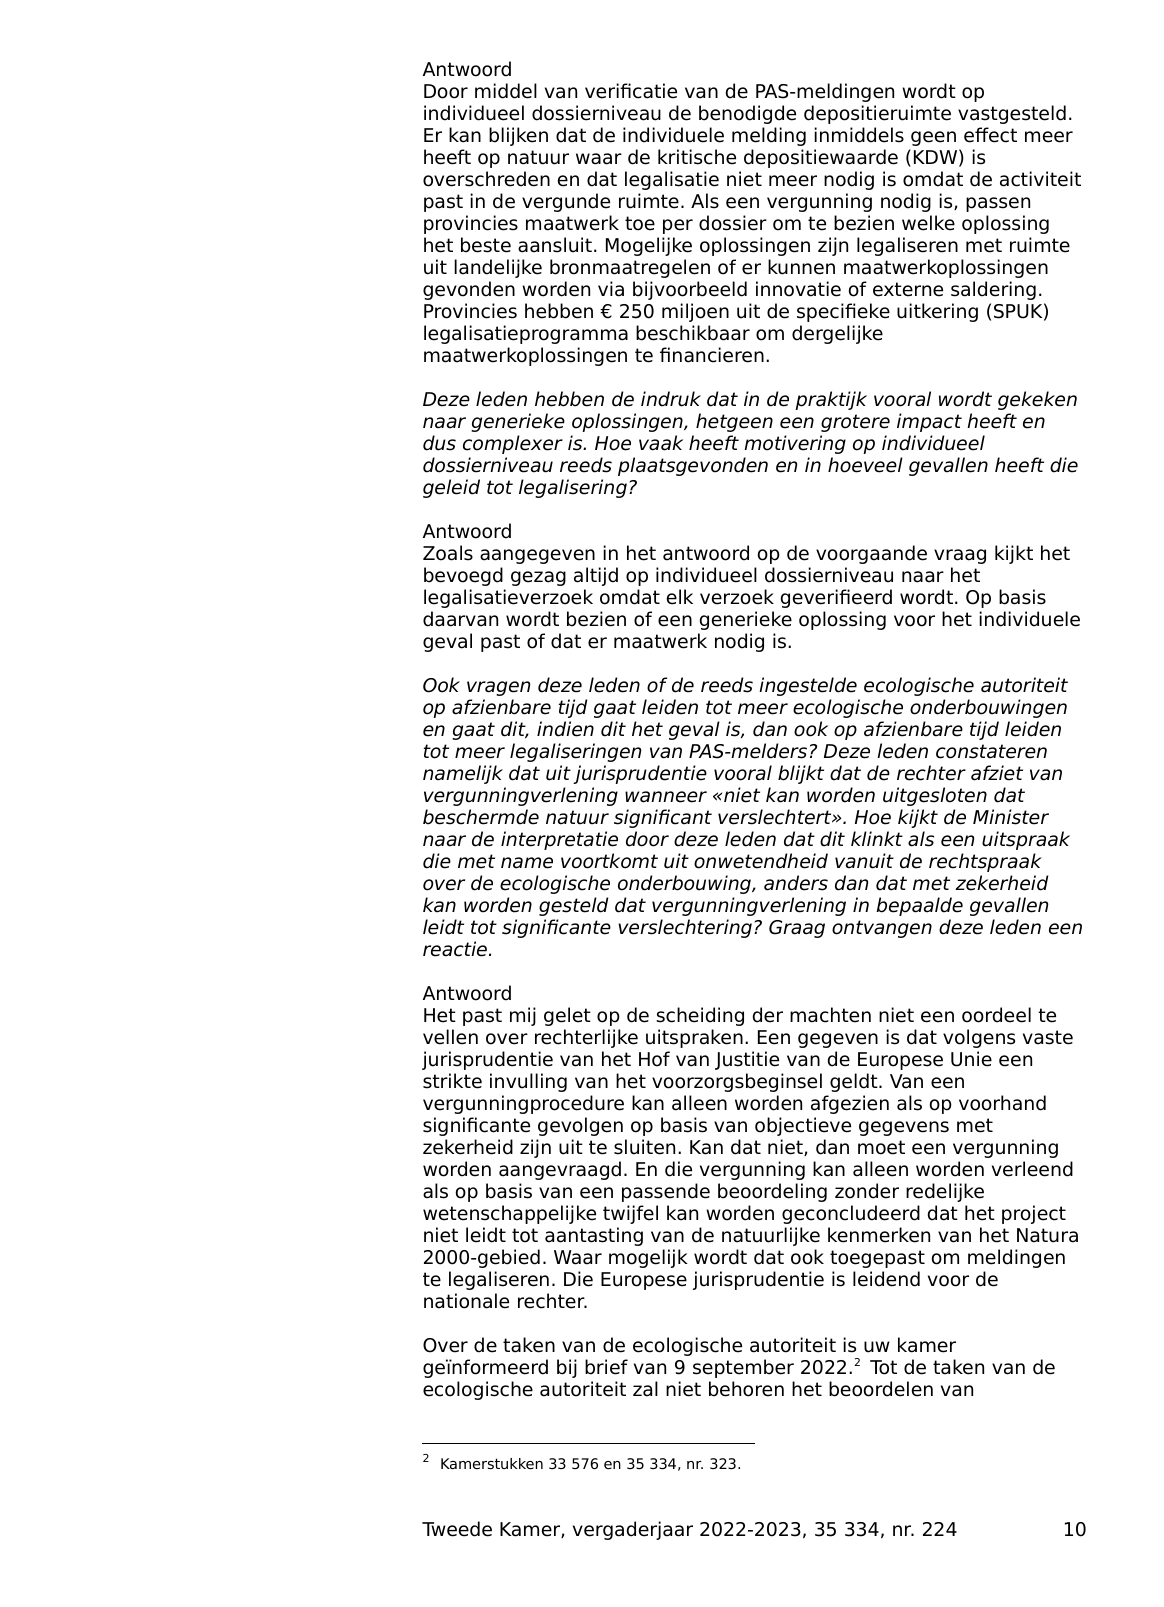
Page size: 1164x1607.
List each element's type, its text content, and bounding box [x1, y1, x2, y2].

text Zoals aangegeven in het antwoord op de voorgaande vraag kijkt het bevoegd gezag altijd op individueel dossierniveau naar het legalisatieverzoek omdat elk verzoek geverifieerd wordt. Op basis daarvan wordt bezien of een generieke oplossing voor het individuele geval past of dat er maatwerk nodig is. [422, 543, 1087, 653]
text Kamerstukken 33 576 en 35 334, nr. 323. [422, 1452, 1087, 1474]
text Ook vragen deze leden of de reeds ingestelde ecologische autoriteit op afzienbare tijd gaat leiden tot meer ecologische onderbouwingen en gaat dit, indien dit het geval is, dan ook op afzienbare tijd leiden tot meer legaliseringen van PAS-melders? Deze leden constateren namelijk dat uit jurisprudentie vooral blijkt dat de rechter afziet van vergunningverlening wanneer «niet kan worden uitgesloten dat beschermde natuur significant verslechtert». Hoe kijkt de Minister naar de interpretatie door deze leden dat dit klinkt als een uitspraak die met name voortkomt uit onwetendheid vanuit de rechtspraak over de ecologische onderbouwing, anders dan dat met zekerheid kan worden gesteld dat vergunningverlening in bepaalde gevallen leidt tot significante verslechtering? Graag ontvangen deze leden een reactie. [422, 675, 1087, 961]
text Door middel van verificatie van de PAS-meldingen wordt op individueel dossierniveau de benodigde depositieruimte vastgesteld. Er kan blijken dat de individuele melding inmiddels geen effect meer heeft op natuur waar de kritische depositiewaarde (KDW) is overschreden en dat legalisatie niet meer nodig is omdat de activiteit past in de vergunde ruimte. Als een vergunning nodig is, passen provincies maatwerk toe per dossier om te bezien welke oplossing het beste aansluit. Mogelijke oplossingen zijn legaliseren met ruimte uit landelijke bronmaatregelen of er kunnen maatwerkoplossingen gevonden worden via bijvoorbeeld innovatie of externe saldering. Provincies hebben € 250 miljoen uit de specifieke uitkering (SPUK) legalisatieprogramma beschikbaar om dergelijke maatwerkoplossingen te financieren. [422, 81, 1087, 367]
text Over de taken van de ecologische autoriteit is uw kamer geïnformeerd bij brief van 9 september 2022. Tot de taken van de ecologische autoriteit zal niet behoren het beoordelen van [422, 1335, 1087, 1401]
text Antwoord [422, 521, 1087, 543]
text Deze leden hebben de indruk dat in de praktijk vooral wordt gekeken naar generieke oplossingen, hetgeen een grotere impact heeft en dus complexer is. Hoe vaak heeft motivering op individueel dossierniveau reeds plaatsgevonden en in hoeveel gevallen heeft die geleid tot legalisering? [422, 389, 1087, 499]
text Het past mij gelet op de scheiding der machten niet een oordeel te vellen over rechterlijke uitspraken. Een gegeven is dat volgens vaste jurisprudentie van het Hof van Justitie van de Europese Unie een strikte invulling van het voorzorgsbeginsel geldt. Van een vergunningprocedure kan alleen worden afgezien als op voorhand significante gevolgen op basis van objectieve gegevens met zekerheid zijn uit te sluiten. Kan dat niet, dan moet een vergunning worden aangevraagd. En die vergunning kan alleen worden verleend als op basis van een passende beoordeling zonder redelijke wetenschappelijke twijfel kan worden geconcludeerd dat het project niet leidt tot aantasting van de natuurlijke kenmerken van het Natura 2000-gebied. Waar mogelijk wordt dat ook toegepast om meldingen te legaliseren. Die Europese jurisprudentie is leidend voor de nationale rechter. [422, 1005, 1087, 1313]
text Antwoord [422, 983, 1087, 1005]
text Antwoord [422, 59, 1087, 81]
